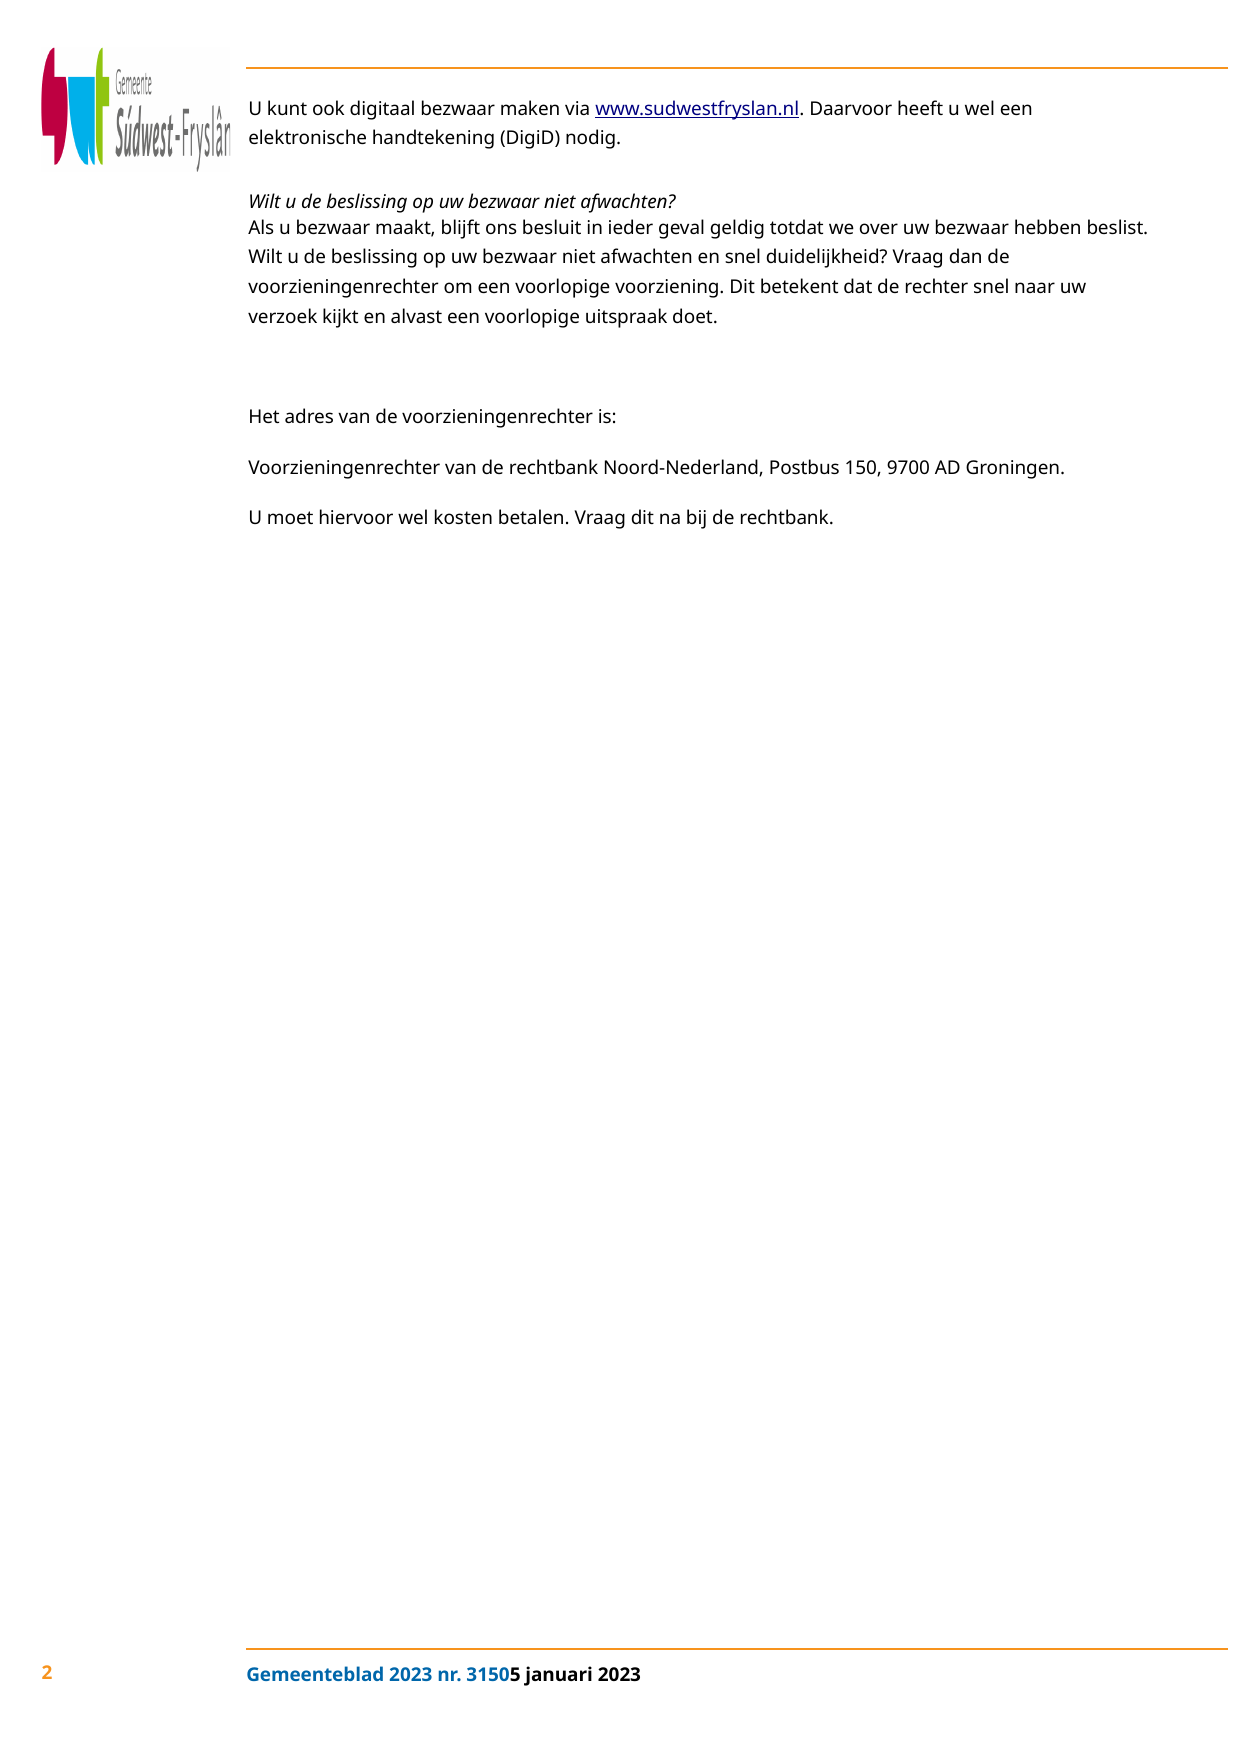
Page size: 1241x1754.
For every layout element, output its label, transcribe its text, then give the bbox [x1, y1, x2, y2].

text Het adres van de voorzieningenrechter is: [248, 404, 1152, 429]
picture [41, 47, 231, 172]
text Voorzieningenrechter van de rechtbank Noord-Nederland, Postbus 150, 9700 AD Groningen. [248, 454, 1152, 480]
text U kunt ook digitaal bezwaar maken via www.sudwestfryslan.nl. Daarvoor heeft u wel een elektronische handtekening (DigiD) nodig. [248, 95, 1152, 150]
text Als u bezwaar maakt, blijft ons besluit in ieder geval geldig totdat we over uw bezwaar hebben beslist. Wilt u de beslissing op uw bezwaar niet afwachten en snel duidelijkheid? Vraag dan de voorzieningenrechter om een voorlopige voorziening. Dit betekent dat de rechter snel naar uw verzoek kijkt en alvast een voorlopige uitspraak doet. [248, 214, 1152, 328]
text Wilt u de beslissing op uw bezwaar niet afwachten? [248, 188, 1152, 214]
text U moet hiervoor wel kosten betalen. Vraag dit na bij de rechtbank. [248, 504, 1152, 530]
